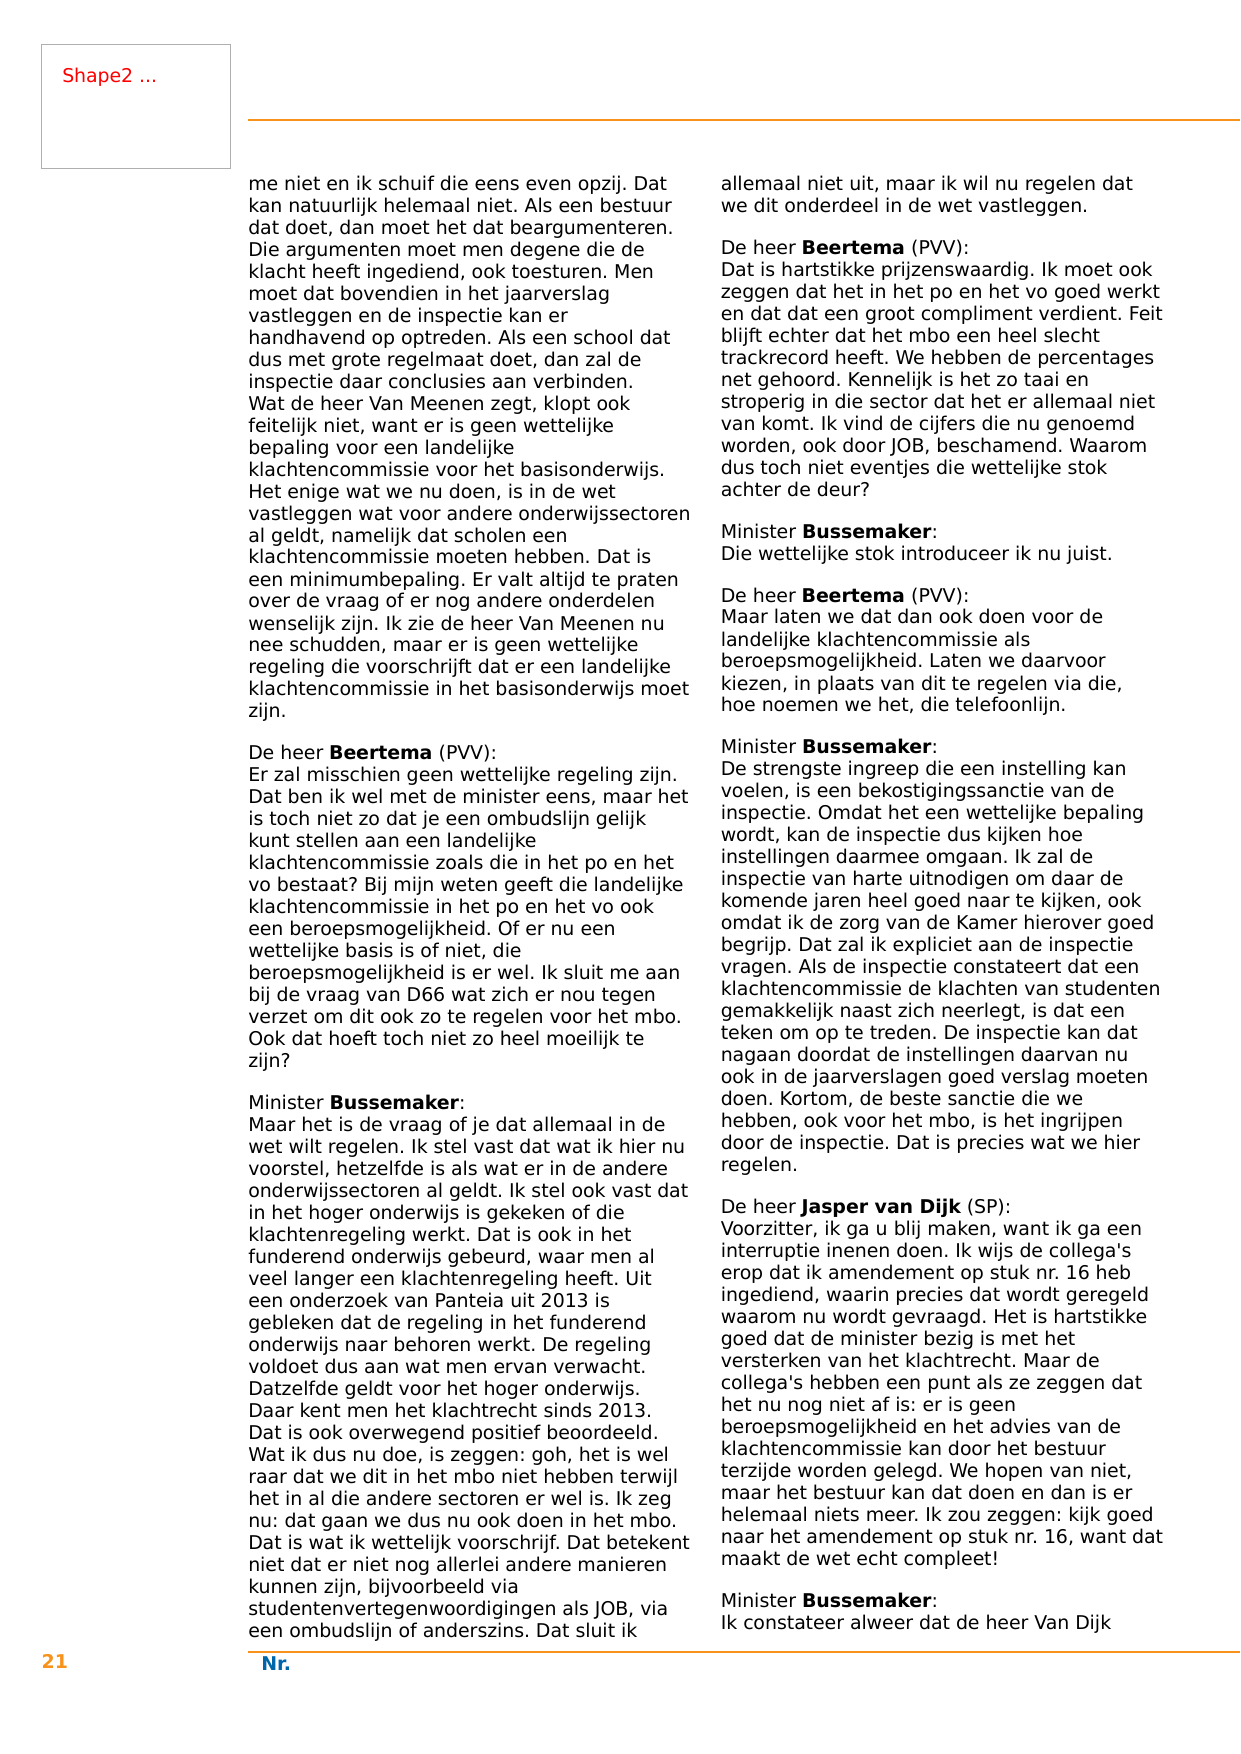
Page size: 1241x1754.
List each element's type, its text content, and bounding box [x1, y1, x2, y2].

text De strengste ingreep die een instelling kan voelen, is een bekostigingssanctie van de inspectie. Omdat het een wettelijke bepaling wordt, kan de inspectie dus kijken hoe instellingen daarmee omgaan. Ik zal de inspectie van harte uitnodigen om daar de komende jaren heel goed naar te kijken, ook omdat ik de zorg van de Kamer hierover goed begrijp. Dat zal ik expliciet aan de inspectie vragen. Als de inspectie constateert dat een klachtencommissie de klachten van studenten gemakkelijk naast zich neerlegt, is dat een teken om op te treden. De inspectie kan dat nagaan doordat de instellingen daarvan nu ook in de jaarverslagen goed verslag moeten doen. Kortom, de beste sanctie die we hebben, ook voor het mbo, is het ingrijpen door de inspectie. Dat is precies wat we hier regelen. [721, 758, 1163, 1176]
text De heer Beertema (PVV): [721, 237, 1163, 259]
text me niet en ik schuif die eens even opzij. Dat kan natuurlijk helemaal niet. Als een bestuur dat doet, dan moet het dat beargumenteren. Die argumenten moet men degene die de klacht heeft ingediend, ook toesturen. Men moet dat bovendien in het jaarverslag vastleggen en de inspectie kan er handhavend op optreden. Als een school dat dus met grote regelmaat doet, dan zal de inspectie daar conclusies aan verbinden. [248, 173, 691, 393]
text Die wettelijke stok introduceer ik nu juist. [721, 542, 1163, 564]
text Er zal misschien geen wettelijke regeling zijn. Dat ben ik wel met de minister eens, maar het is toch niet zo dat je een ombudslijn gelijk kunt stellen aan een landelijke klachtencommissie zoals die in het po en het vo bestaat? Bij mijn weten geeft die landelijke klachtencommissie in het po en het vo ook een beroepsmogelijkheid. Of er nu een wettelijke basis is of niet, die beroepsmogelijkheid is er wel. Ik sluit me aan bij de vraag van D66 wat zich er nou tegen verzet om dit ook zo te regelen voor het mbo. Ook dat hoeft toch niet zo heel moeilijk te zijn? [248, 764, 691, 1072]
text Ik constateer alweer dat de heer Van Dijk [721, 1612, 1163, 1633]
text De heer Beertema (PVV): [248, 742, 691, 764]
text De heer Beertema (PVV): [721, 584, 1163, 606]
text Maar laten we dat dan ook doen voor de landelijke klachtencommissie als beroepsmogelijkheid. Laten we daarvoor kiezen, in plaats van dit te regelen via die, hoe noemen we het, die telefoonlijn. [721, 606, 1163, 716]
text Minister Bussemaker: [248, 1092, 691, 1114]
text Minister Bussemaker: [721, 736, 1163, 758]
text Minister Bussemaker: [721, 1589, 1163, 1612]
text Voorzitter, ik ga u blij maken, want ik ga een interruptie inenen doen. Ik wijs de collega's erop dat ik amendement op stuk nr. 16 heb ingediend, waarin precies dat wordt geregeld waarom nu wordt gevraagd. Het is hartstikke goed dat de minister bezig is met het versterken van het klachtrecht. Maar de collega's hebben een punt als ze zeggen dat het nu nog niet af is: er is geen beroepsmogelijkheid en het advies van de klachtencommissie kan door het bestuur terzijde worden gelegd. We hopen van niet, maar het bestuur kan dat doen en dan is er helemaal niets meer. Ik zou zeggen: kijk goed naar het amendement op stuk nr. 16, want dat maakt de wet echt compleet! [721, 1218, 1163, 1569]
text Wat de heer Van Meenen zegt, klopt ook feitelijk niet, want er is geen wettelijke bepaling voor een landelijke klachtencommissie voor het basisonderwijs. Het enige wat we nu doen, is in de wet vastleggen wat voor andere onderwijssectoren al geldt, namelijk dat scholen een klachtencommissie moeten hebben. Dat is een minimumbepaling. Er valt altijd te praten over de vraag of er nog andere onderdelen wenselijk zijn. Ik zie de heer Van Meenen nu nee schudden, maar er is geen wettelijke regeling die voorschrijft dat er een landelijke klachtencommissie in het basisonderwijs moet zijn. [248, 393, 691, 722]
text Maar het is de vraag of je dat allemaal in de wet wilt regelen. Ik stel vast dat wat ik hier nu voorstel, hetzelfde is als wat er in de andere onderwijssectoren al geldt. Ik stel ook vast dat in het hoger onderwijs is gekeken of die klachtenregeling werkt. Dat is ook in het funderend onderwijs gebeurd, waar men al veel langer een klachtenregeling heeft. Uit een onderzoek van Panteia uit 2013 is gebleken dat de regeling in het funderend onderwijs naar behoren werkt. De regeling voldoet dus aan wat men ervan verwacht. Datzelfde geldt voor het hoger onderwijs. Daar kent men het klachtrecht sinds 2013. Dat is ook overwegend positief beoordeeld. Wat ik dus nu doe, is zeggen: goh, het is wel raar dat we dit in het mbo niet hebben terwijl het in al die andere sectoren er wel is. Ik zeg nu: dat gaan we dus nu ook doen in het mbo. Dat is wat ik wettelijk voorschrijf. Dat betekent niet dat er niet nog allerlei andere manieren kunnen zijn, bijvoorbeeld via studentenvertegenwoordigingen als JOB, via een ombudslijn of anderszins. Dat sluit ik [248, 1114, 691, 1641]
text Minister Bussemaker: [721, 521, 1163, 542]
text De heer Jasper van Dijk (SP): [721, 1196, 1163, 1218]
text Dat is hartstikke prijzenswaardig. Ik moet ook zeggen dat het in het po en het vo goed werkt en dat dat een groot compliment verdient. Feit blijft echter dat het mbo een heel slecht trackrecord heeft. We hebben de percentages net gehoord. Kennelijk is het zo taai en stroperig in die sector dat het er allemaal niet van komt. Ik vind de cijfers die nu genoemd worden, ook door JOB, beschamend. Waarom dus toch niet eventjes die wettelijke stok achter de deur? [721, 259, 1163, 501]
text allemaal niet uit, maar ik wil nu regelen dat we dit onderdeel in de wet vastleggen. [721, 173, 1163, 217]
